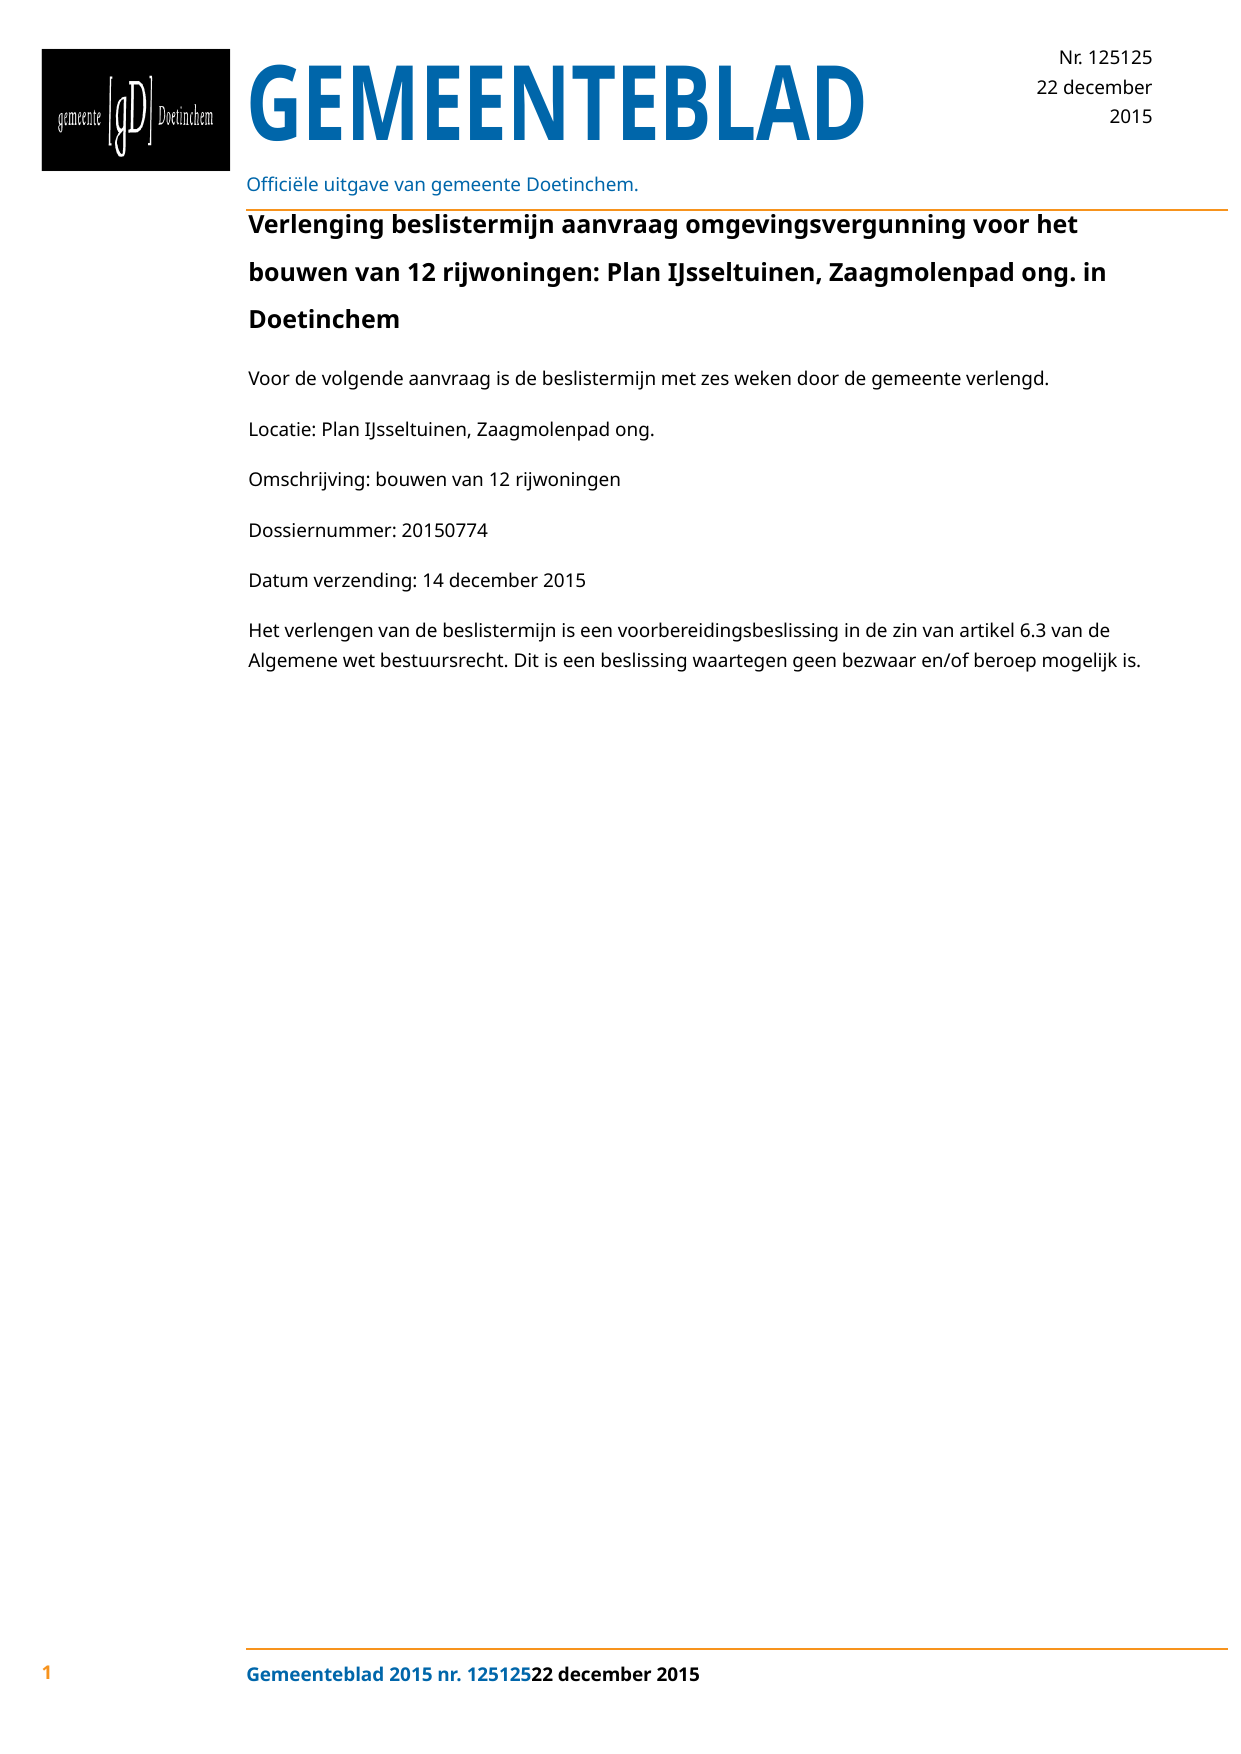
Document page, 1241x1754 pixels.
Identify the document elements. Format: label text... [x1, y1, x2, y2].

text Verlenging beslistermijn aanvraag omgevingsvergunning voor het bouwen van 12 rijwoningen: Plan IJsseltuinen, Zaagmolenpad ong. in Doetinchem [248, 211, 1152, 336]
picture [41, 47, 231, 172]
text Het verlengen van de beslistermijn is een voorbereidingsbeslissing in de zin van artikel 6.3 van de Algemene wet bestuursrecht. Dit is een beslissing waartegen geen bezwaar en/of beroep mogelijk is. [248, 618, 1152, 673]
text Voor de volgende aanvraag is de beslistermijn met zes weken door de gemeente verlengd. [248, 366, 1152, 391]
text Datum verzending: 14 december 2015 [248, 567, 1152, 593]
text Dossiernummer: 20150774 [248, 517, 1152, 542]
text Omschrijving: bouwen van 12 rijwoningen [248, 466, 1152, 492]
text Locatie: Plan IJsseltuinen, Zaagmolenpad ong. [248, 416, 1152, 442]
